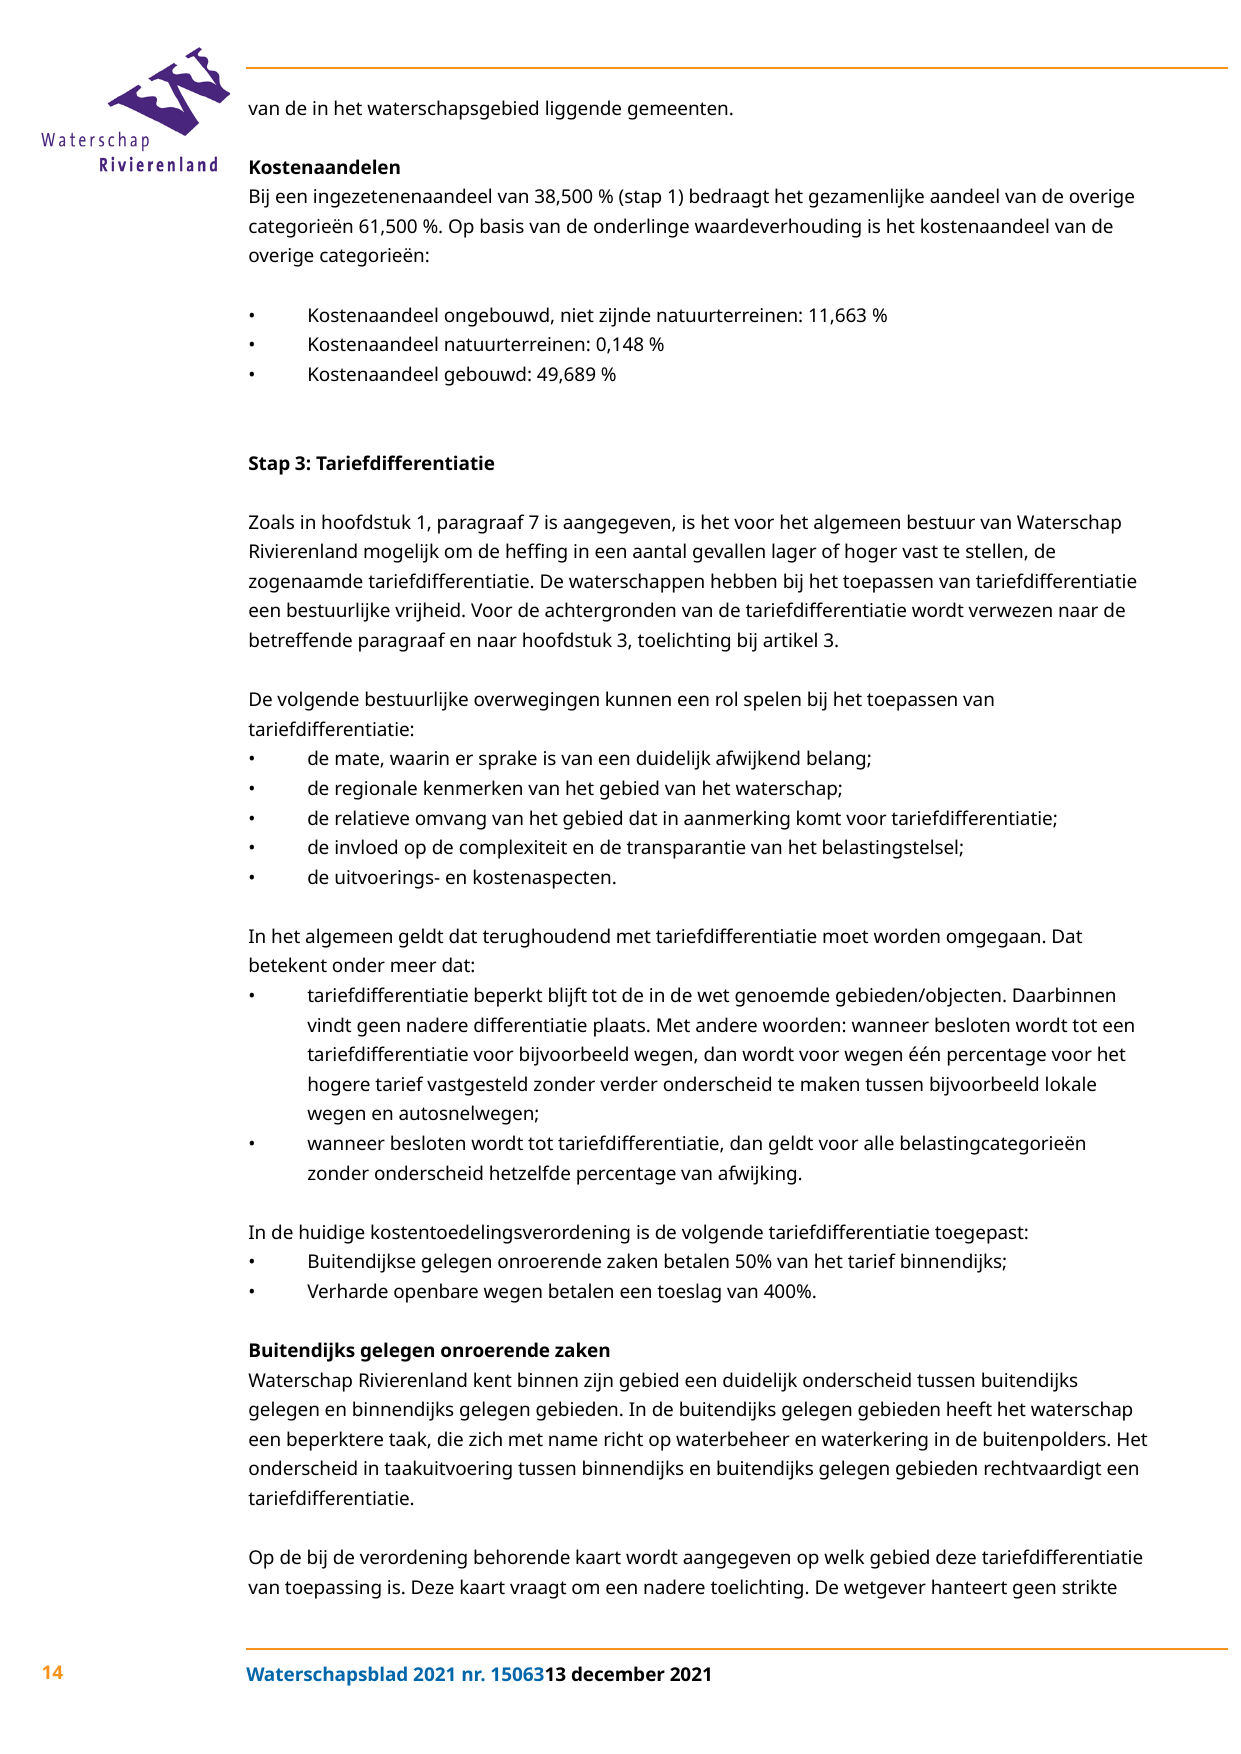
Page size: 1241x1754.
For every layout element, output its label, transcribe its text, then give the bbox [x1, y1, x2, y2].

list de relatieve omvang van het gebied dat in aanmerking komt voor tariefdifferentiatie; [248, 805, 1152, 831]
list tariefdifferentiatie beperkt blijft tot de in de wet genoemde gebieden/objecten. Daarbinnen vindt geen nadere differentiatie plaats. Met andere woorden: wanneer besloten wordt tot een tariefdifferentiatie voor bijvoorbeeld wegen, dan wordt voor wegen één percentage voor het hogere tarief vastgesteld zonder verder onderscheid te maken tussen bijvoorbeeld lokale wegen en autosnelwegen; [248, 982, 1152, 1126]
text In de huidige kostentoedelingsverordening is de volgende tariefdifferentiatie toegepast: [248, 1219, 1152, 1245]
list Buitendijkse gelegen onroerende zaken betalen 50% van het tarief binnendijks; [248, 1248, 1152, 1274]
list wanneer besloten wordt tot tariefdifferentiatie, dan geldt voor alle belastingcategorieën zonder onderscheid hetzelfde percentage van afwijking. [248, 1130, 1152, 1186]
text Stap 3: Tariefdifferentiatie [248, 450, 1152, 476]
list de regionale kenmerken van het gebied van het waterschap; [248, 775, 1152, 801]
list Kostenaandeel gebouwd: 49,689 % [248, 361, 1152, 387]
text Zoals in hoofdstuk 1, paragraaf 7 is aangegeven, is het voor het algemeen bestuur van Waterschap Rivierenland mogelijk om de heffing in een aantal gevallen lager of hoger vast te stellen, de zogenaamde tariefdifferentiatie. De waterschappen hebben bij het toepassen van tariefdifferentiatie een bestuurlijke vrijheid. Voor de achtergronden van de tariefdifferentiatie wordt verwezen naar de betreffende paragraaf en naar hoofdstuk 3, toelichting bij artikel 3. [248, 509, 1152, 653]
text Op de bij de verordening behorende kaart wordt aangegeven op welk gebied deze tariefdifferentiatie van toepassing is. Deze kaart vraagt om een nadere toelichting. De wetgever hanteert geen strikte [248, 1544, 1152, 1600]
list Kostenaandeel ongebouwd, niet zijnde natuurterreinen: 11,663 % [248, 302, 1152, 328]
list Verharde openbare wegen betalen een toeslag van 400%. [248, 1278, 1152, 1304]
text Bij een ingezetenenaandeel van 38,500 % (stap 1) bedraagt het gezamenlijke aandeel van de overige categorieën 61,500 %. Op basis van de onderlinge waardeverhouding is het kostenaandeel van de overige categorieën: [248, 183, 1152, 268]
text Waterschap Rivierenland kent binnen zijn gebied een duidelijk onderscheid tussen buitendijks gelegen en binnendijks gelegen gebieden. In de buitendijks gelegen gebieden heeft het waterschap een beperktere taak, die zich met name richt op waterbeheer en waterkering in de buitenpolders. Het onderscheid in taakuitvoering tussen binnendijks en buitendijks gelegen gebieden rechtvaardigt een tariefdifferentiatie. [248, 1367, 1152, 1511]
list de uitvoerings- en kostenaspecten. [248, 864, 1152, 890]
text Kostenaandelen [248, 154, 1152, 180]
list de mate, waarin er sprake is van een duidelijk afwijkend belang; [248, 746, 1152, 771]
text De volgende bestuurlijke overwegingen kunnen een rol spelen bij het toepassen van tariefdifferentiatie: [248, 686, 1152, 742]
picture [41, 47, 231, 172]
list Kostenaandeel natuurterreinen: 0,148 % [248, 331, 1152, 357]
text van de in het waterschapsgebied liggende gemeenten. [248, 95, 1152, 121]
list de invloed op de complexiteit en de transparantie van het belastingstelsel; [248, 834, 1152, 860]
text In het algemeen geldt dat terughoudend met tariefdifferentiatie moet worden omgegaan. Dat betekent onder meer dat: [248, 923, 1152, 978]
text Buitendijks gelegen onroerende zaken [248, 1337, 1152, 1363]
